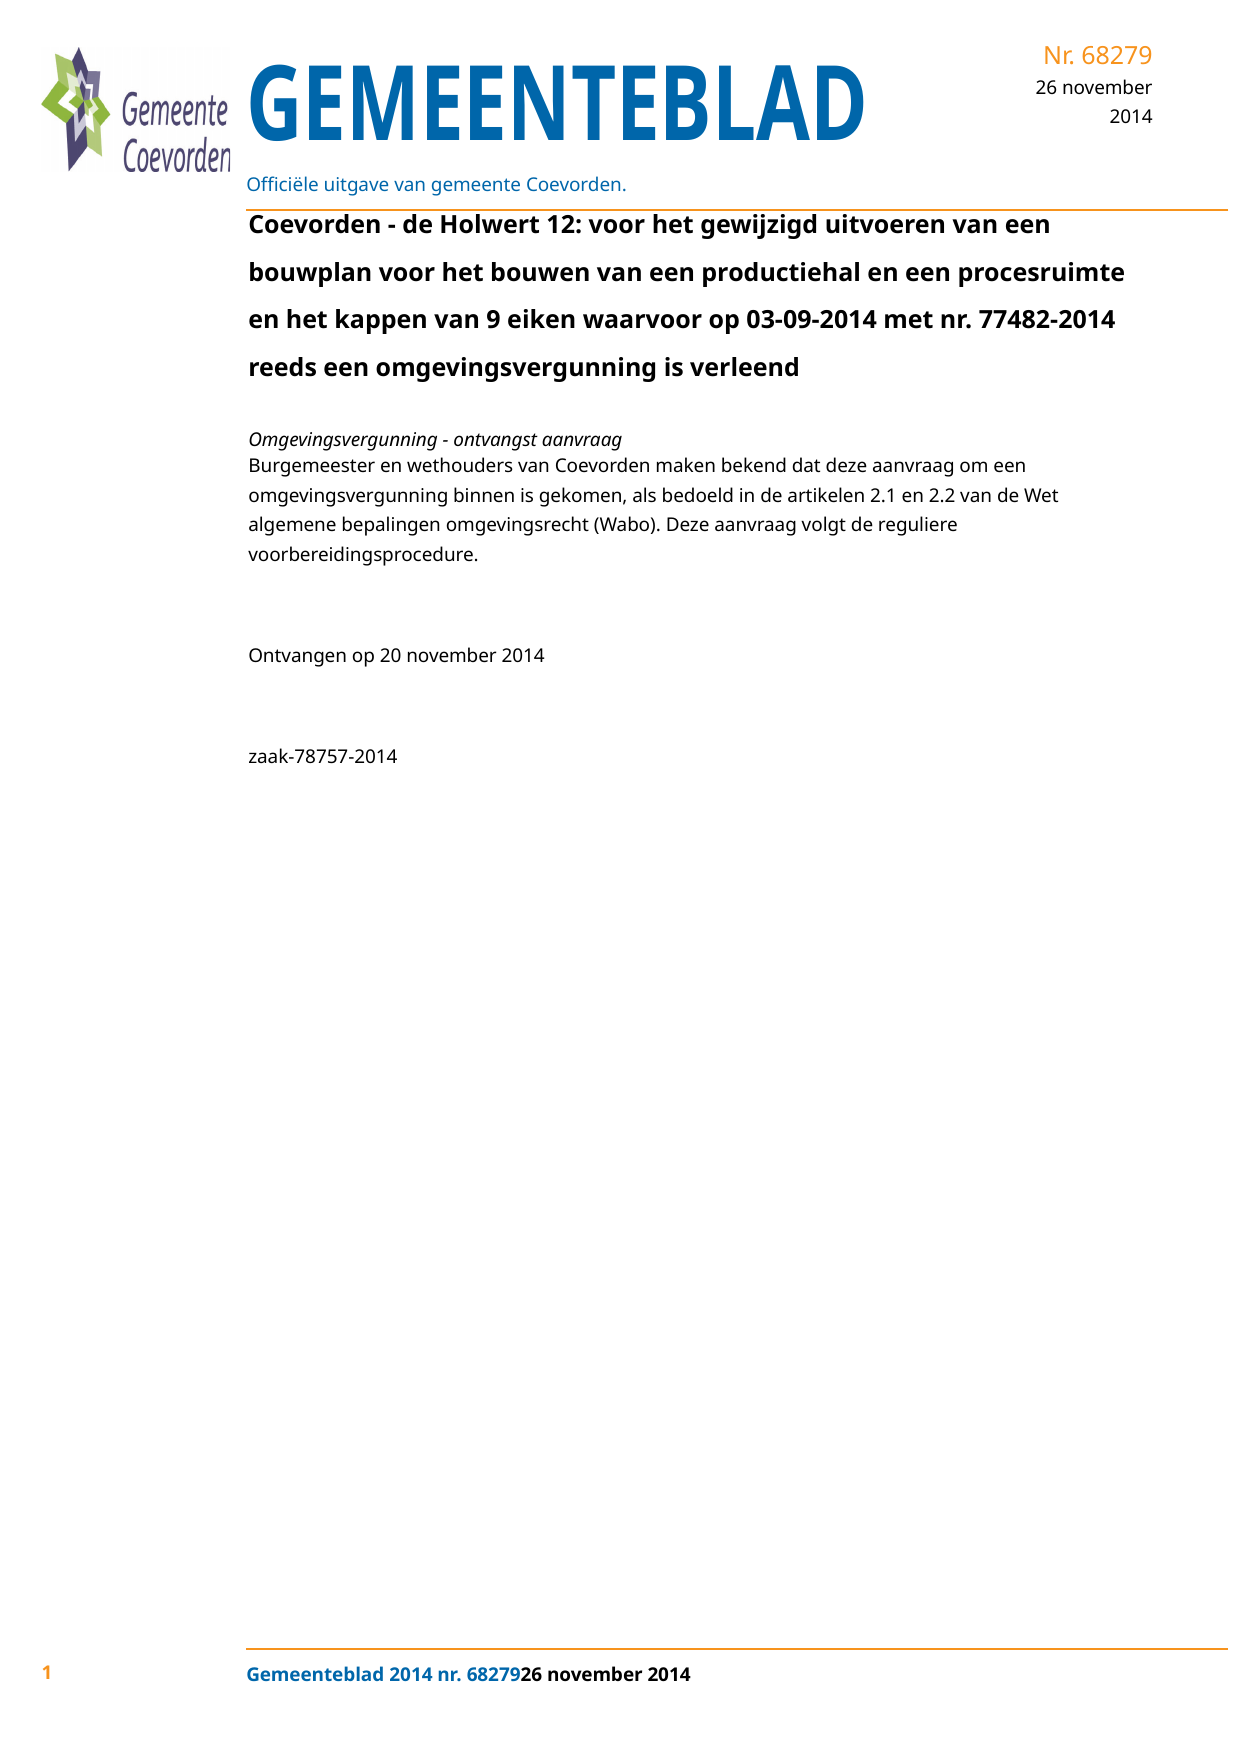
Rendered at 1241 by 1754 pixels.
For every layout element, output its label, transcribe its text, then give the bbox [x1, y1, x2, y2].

picture [41, 47, 231, 172]
text Coevorden - de Holwert 12: voor het gewijzigd uitvoeren van een bouwplan voor het bouwen van een productiehal en een procesruimte en het kappen van 9 eiken waarvoor op 03-09-2014 met nr. 77482-2014 reeds een omgevingsvergunning is verleend [248, 211, 1152, 384]
text zaak-78757-2014 [248, 743, 1152, 768]
text Ontvangen op 20 november 2014 [248, 642, 1152, 668]
text Burgemeester en wethouders van Coevorden maken bekend dat deze aanvraag om een omgevingsvergunning binnen is gekomen, als bedoeld in de artikelen 2.1 en 2.2 van de Wet algemene bepalingen omgevingsrecht (Wabo). Deze aanvraag volgt de reguliere voorbereidingsprocedure. [248, 452, 1152, 567]
text Omgevingsvergunning - ontvangst aanvraag [248, 427, 1152, 452]
